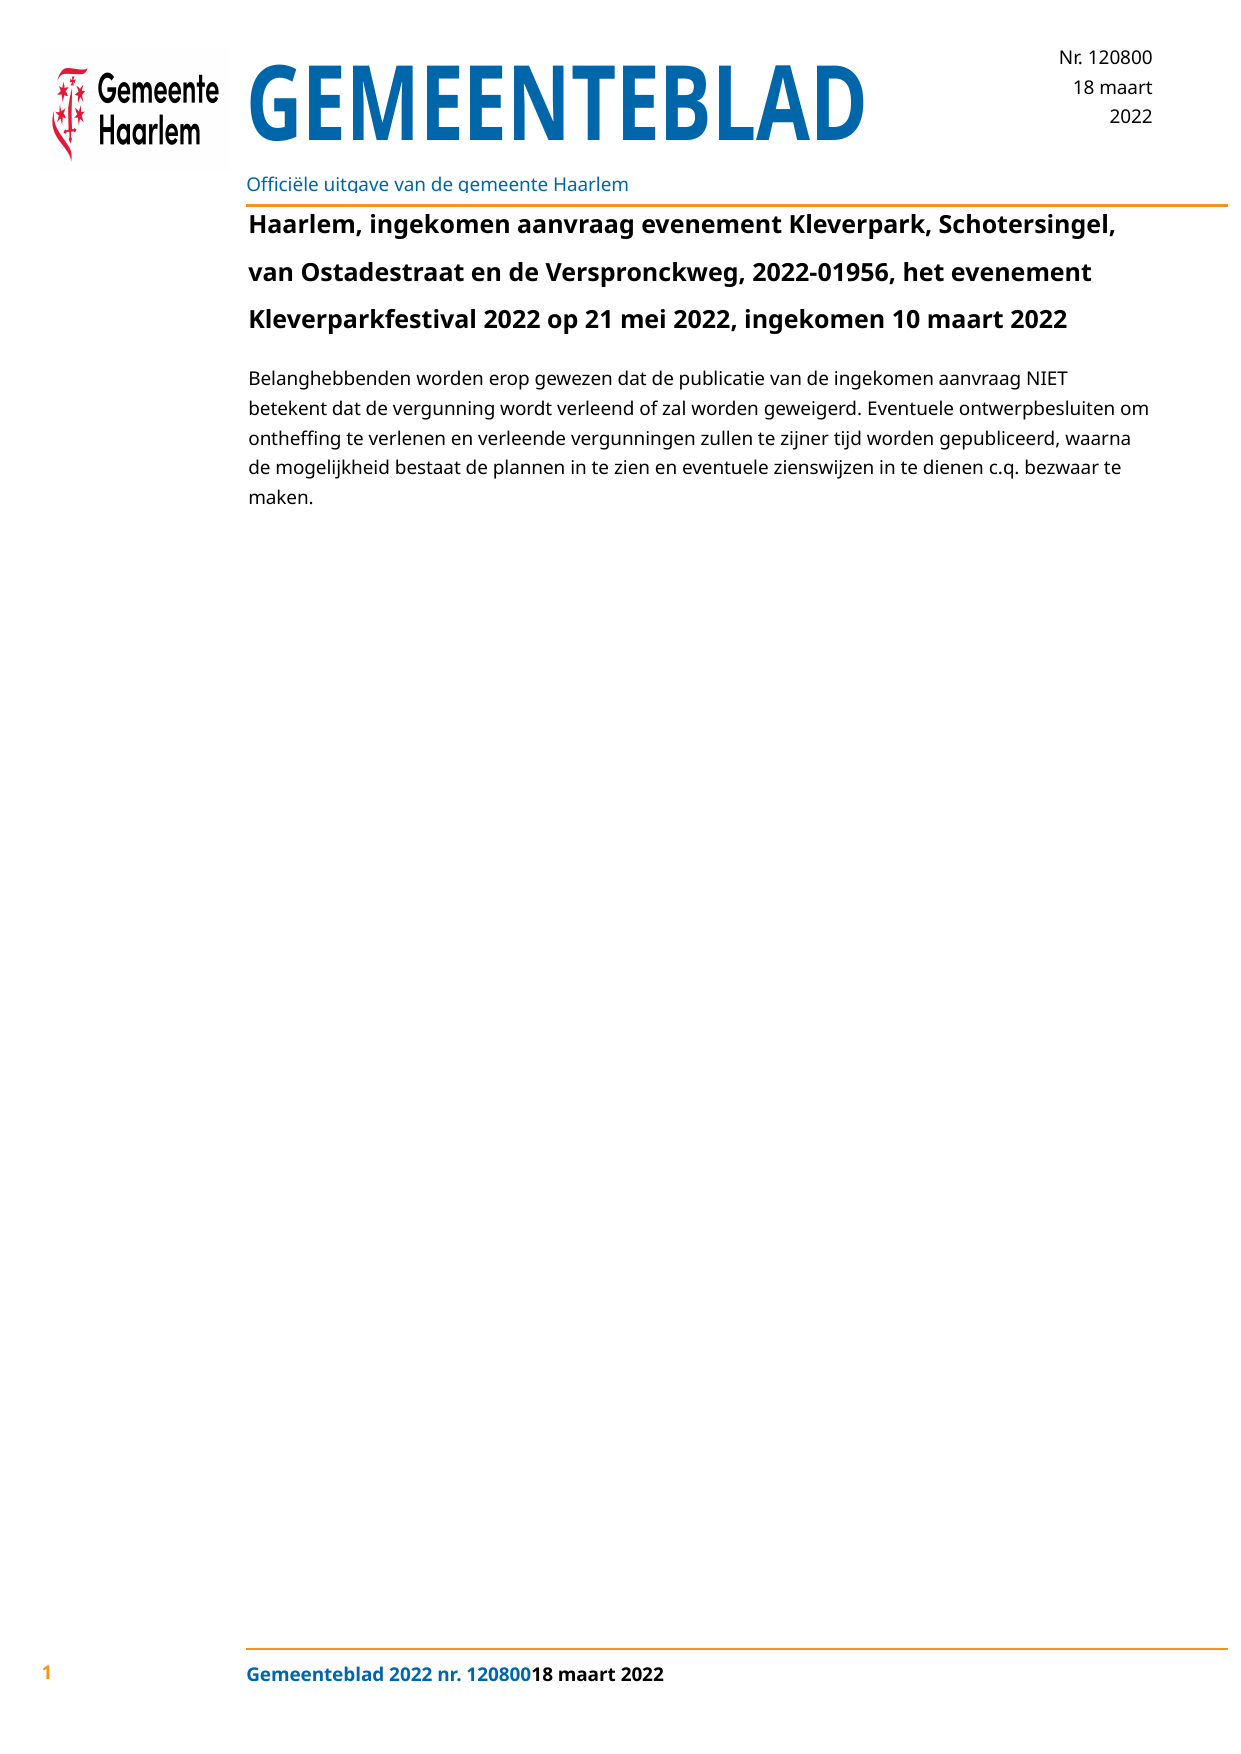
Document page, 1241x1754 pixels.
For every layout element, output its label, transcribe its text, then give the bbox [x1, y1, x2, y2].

text Belanghebbenden worden erop gewezen dat de publicatie van de ingekomen aanvraag NIET betekent dat de vergunning wordt verleend of zal worden geweigerd. Eventuele ontwerpbesluiten om ontheffing te verlenen en verleende vergunningen zullen te zijner tijd worden gepubliceerd, waarna de mogelijkheid bestaat de plannen in te zien en eventuele zienswijzen in te dienen c.q. bezwaar te maken. [248, 366, 1152, 509]
picture [41, 47, 231, 172]
text Haarlem, ingekomen aanvraag evenement Kleverpark, Schotersingel, van Ostadestraat en de Verspronckweg, 2022-01956, het evenement Kleverparkfestival 2022 op 21 mei 2022, ingekomen 10 maart 2022 [248, 207, 1152, 336]
